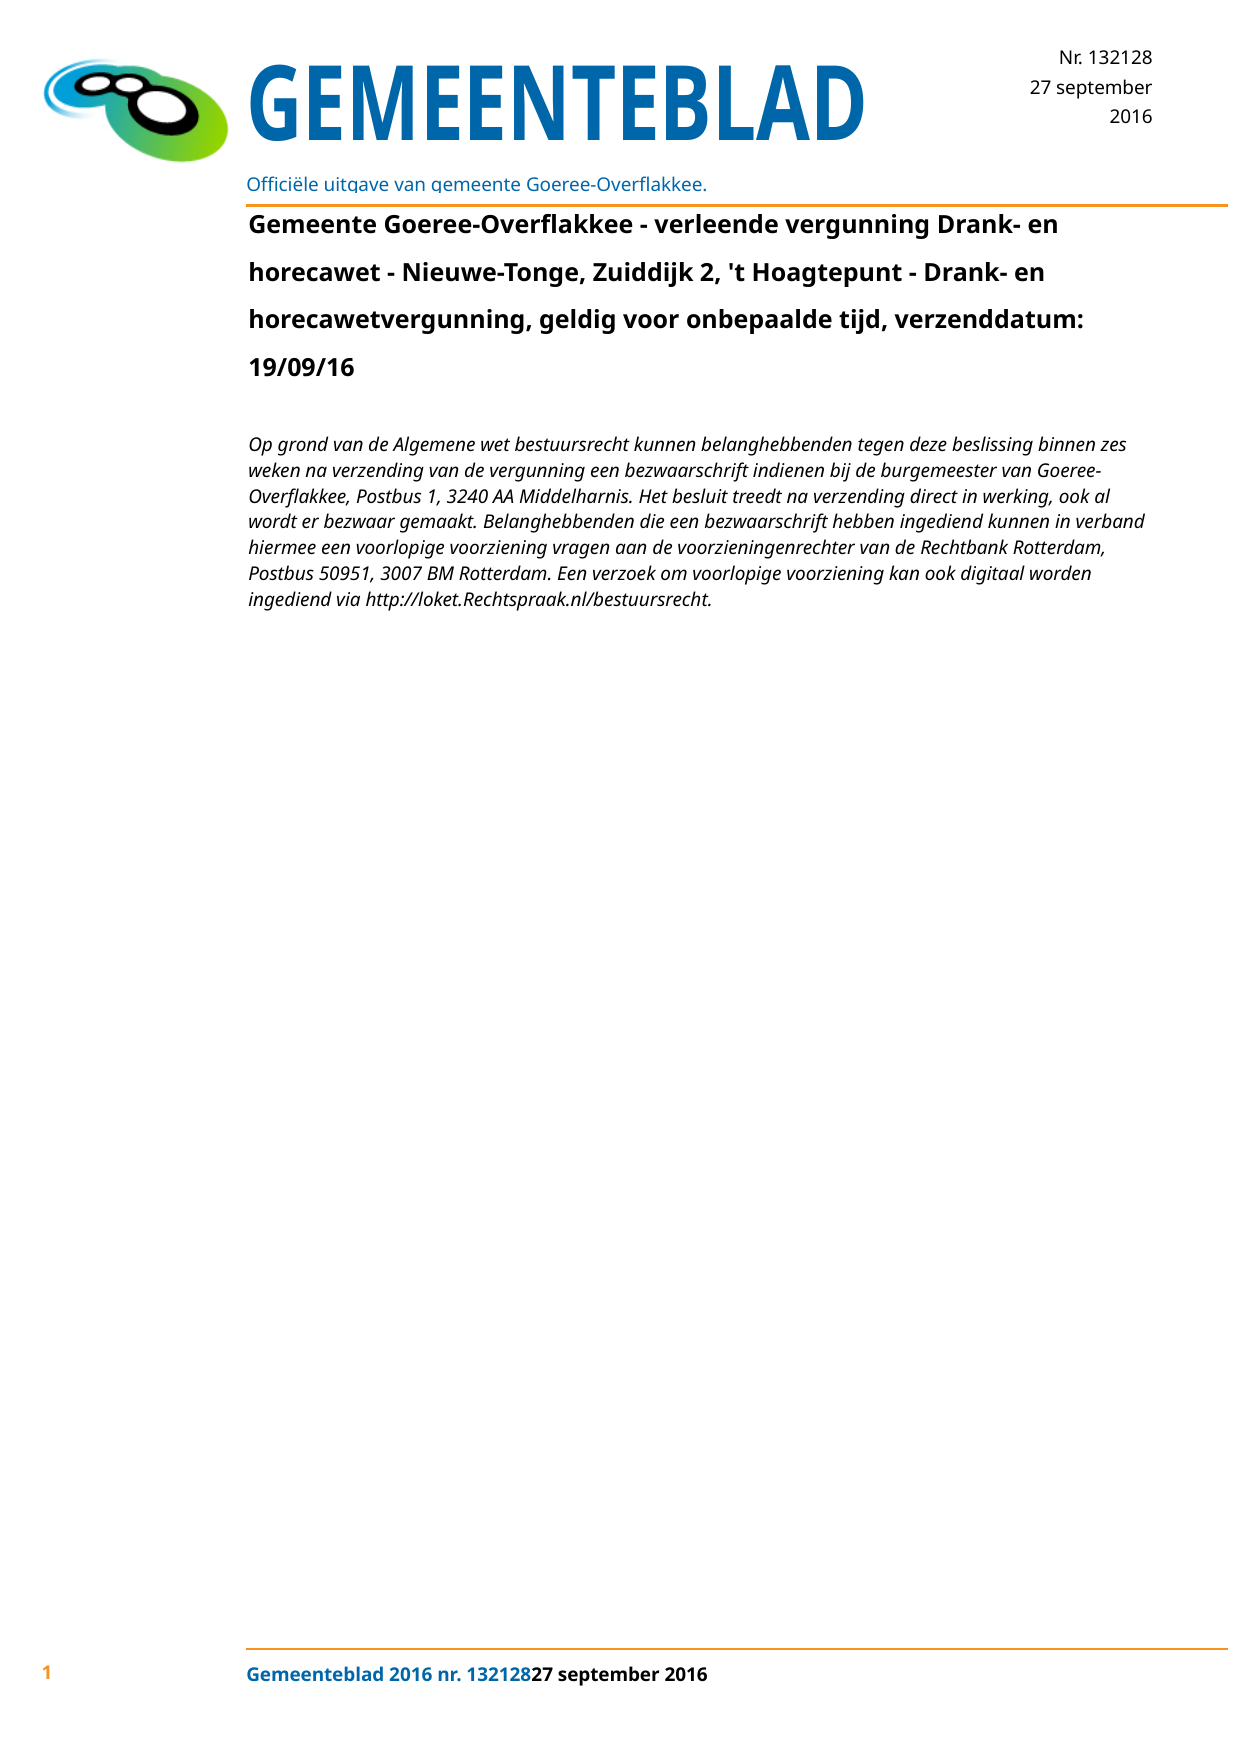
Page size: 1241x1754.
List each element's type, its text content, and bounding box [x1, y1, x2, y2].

text Gemeente Goeree-Overflakkee - verleende vergunning Drank- en horecawet - Nieuwe-Tonge, Zuiddijk 2, 't Hoagtepunt - Drank- en horecawetvergunning, geldig voor onbepaalde tijd, verzenddatum: 19/09/16 [248, 207, 1152, 384]
text Op grond van de Algemene wet bestuursrecht kunnen belanghebbenden tegen deze beslissing binnen zes weken na verzending van de vergunning een bezwaarschrift indienen bij de burgemeester van Goeree-Overflakkee, Postbus 1, 3240 AA Middelharnis. Het besluit treedt na verzending direct in werking, ook al wordt er bezwaar gemaakt. Belanghebbenden die een bezwaarschrift hebben ingediend kunnen in verband hiermee een voorlopige voorziening vragen aan de voorzieningenrechter van de Rechtbank Rotterdam, Postbus 50951, 3007 BM Rotterdam. Een verzoek om voorlopige voorziening kan ook digitaal worden ingediend via http://loket.Rechtspraak.nl/bestuursrecht. [248, 431, 1152, 611]
picture [41, 47, 231, 172]
